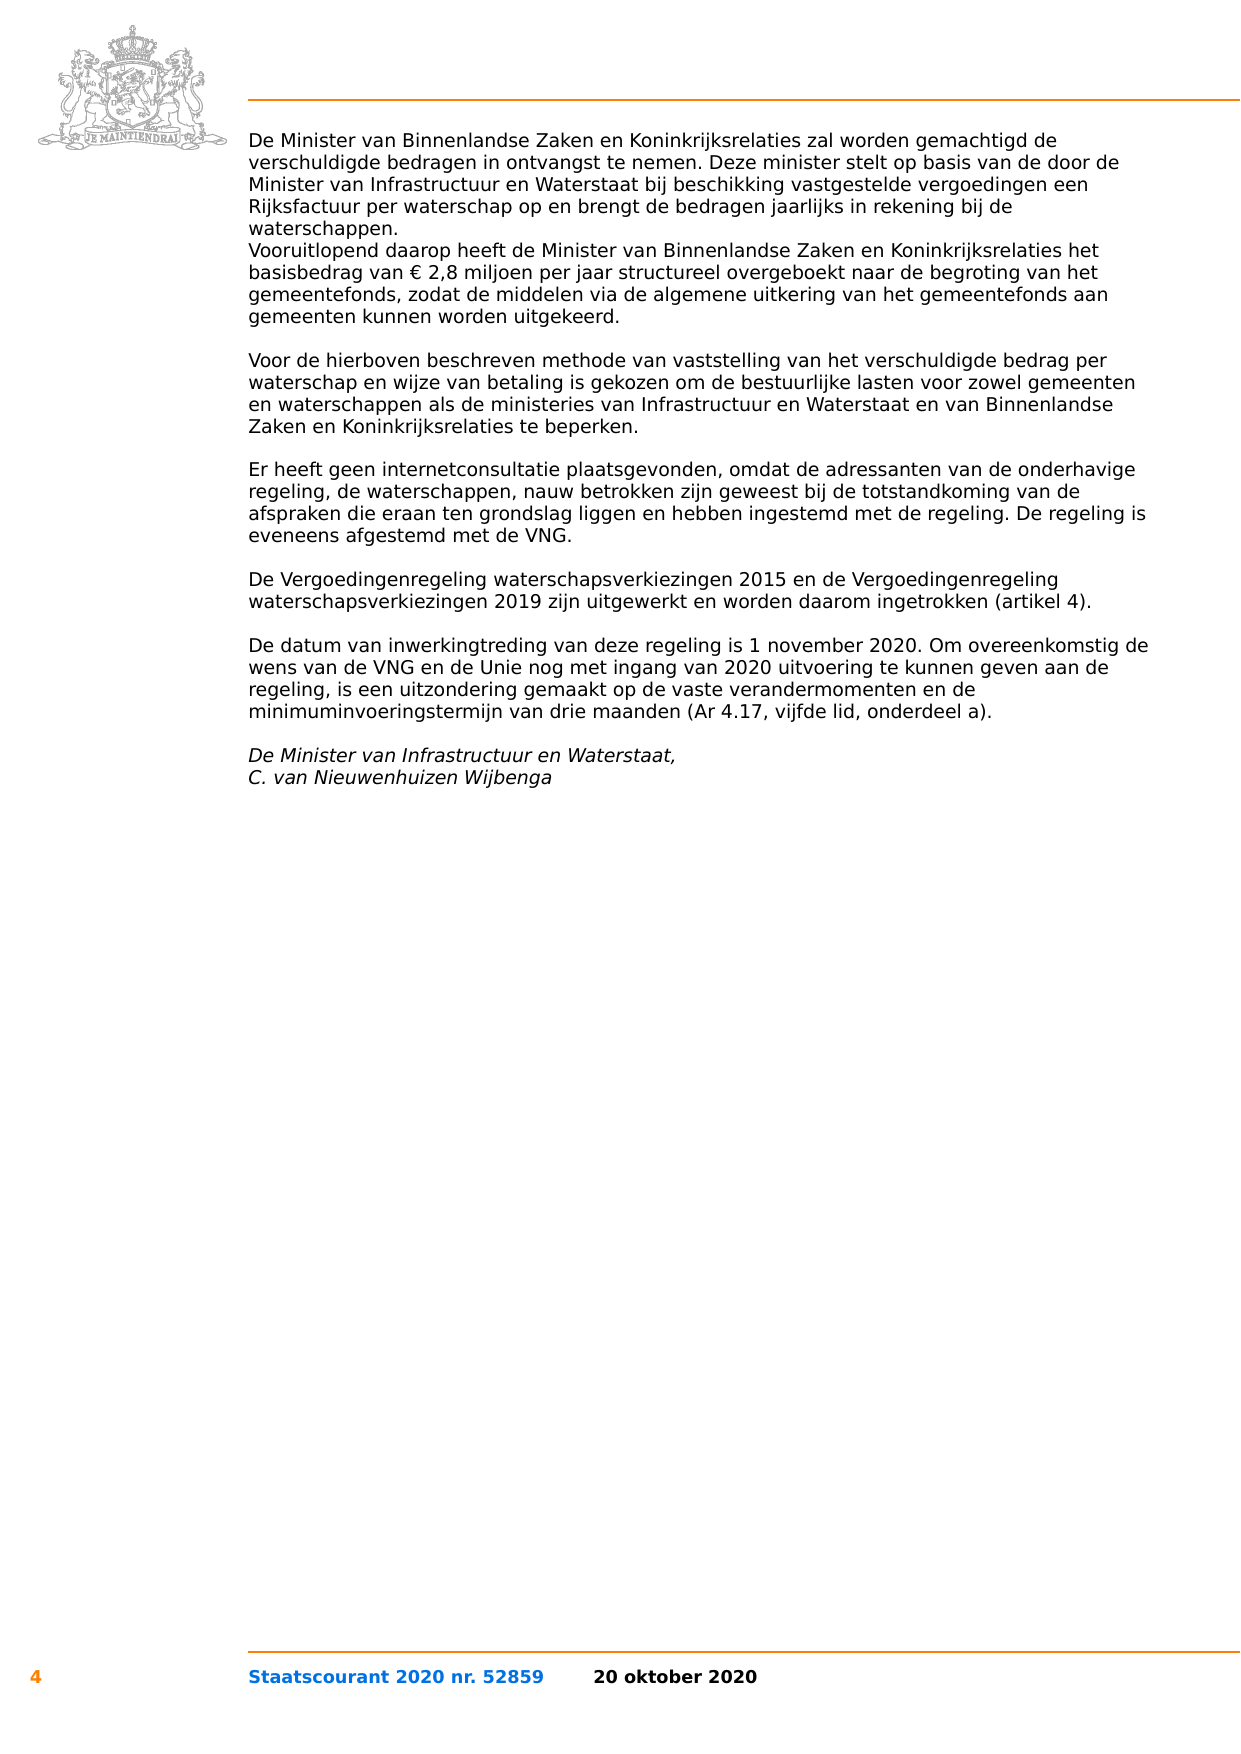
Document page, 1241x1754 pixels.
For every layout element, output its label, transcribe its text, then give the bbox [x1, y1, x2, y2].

text Er heeft geen internetconsultatie plaatsgevonden, omdat de adressanten van de onderhavige regeling, de waterschappen, nauw betrokken zijn geweest bij de totstandkoming van de afspraken die eraan ten grondslag liggen en hebben ingestemd met de regeling. De regeling is eveneens afgestemd met de VNG. [248, 459, 1163, 547]
picture [38, 25, 227, 150]
text De Minister van Binnenlandse Zaken en Koninkrijksrelaties zal worden gemachtigd de verschuldigde bedragen in ontvangst te nemen. Deze minister stelt op basis van de door de Minister van Infrastructuur en Waterstaat bij beschikking vastgestelde vergoedingen een Rijksfactuur per waterschap op en brengt de bedragen jaarlijks in rekening bij de waterschappen. [248, 130, 1163, 240]
text Vooruitlopend daarop heeft de Minister van Binnenlandse Zaken en Koninkrijksrelaties het basisbedrag van € 2,8 miljoen per jaar structureel overgeboekt naar de begroting van het gemeentefonds, zodat de middelen via de algemene uitkering van het gemeentefonds aan gemeenten kunnen worden uitgekeerd. [248, 240, 1163, 328]
text De Minister van Infrastructuur en Waterstaat, C. van Nieuwenhuizen Wijbenga [248, 745, 1163, 789]
text Voor de hierboven beschreven methode van vaststelling van het verschuldigde bedrag per waterschap en wijze van betaling is gekozen om de bestuurlijke lasten voor zowel gemeenten en waterschappen als de ministeries van Infrastructuur en Waterstaat en van Binnenlandse Zaken en Koninkrijksrelaties te beperken. [248, 349, 1163, 437]
text De datum van inwerkingtreding van deze regeling is 1 november 2020. Om overeenkomstig de wens van de VNG en de Unie nog met ingang van 2020 uitvoering te kunnen geven aan de regeling, is een uitzondering gemaakt op de vaste verandermomenten en de minimuminvoeringstermijn van drie maanden (Ar 4.17, vijfde lid, onderdeel a). [248, 635, 1163, 723]
text De Vergoedingenregeling waterschapsverkiezingen 2015 en de Vergoedingenregeling waterschapsverkiezingen 2019 zijn uitgewerkt en worden daarom ingetrokken (artikel 4). [248, 569, 1163, 613]
